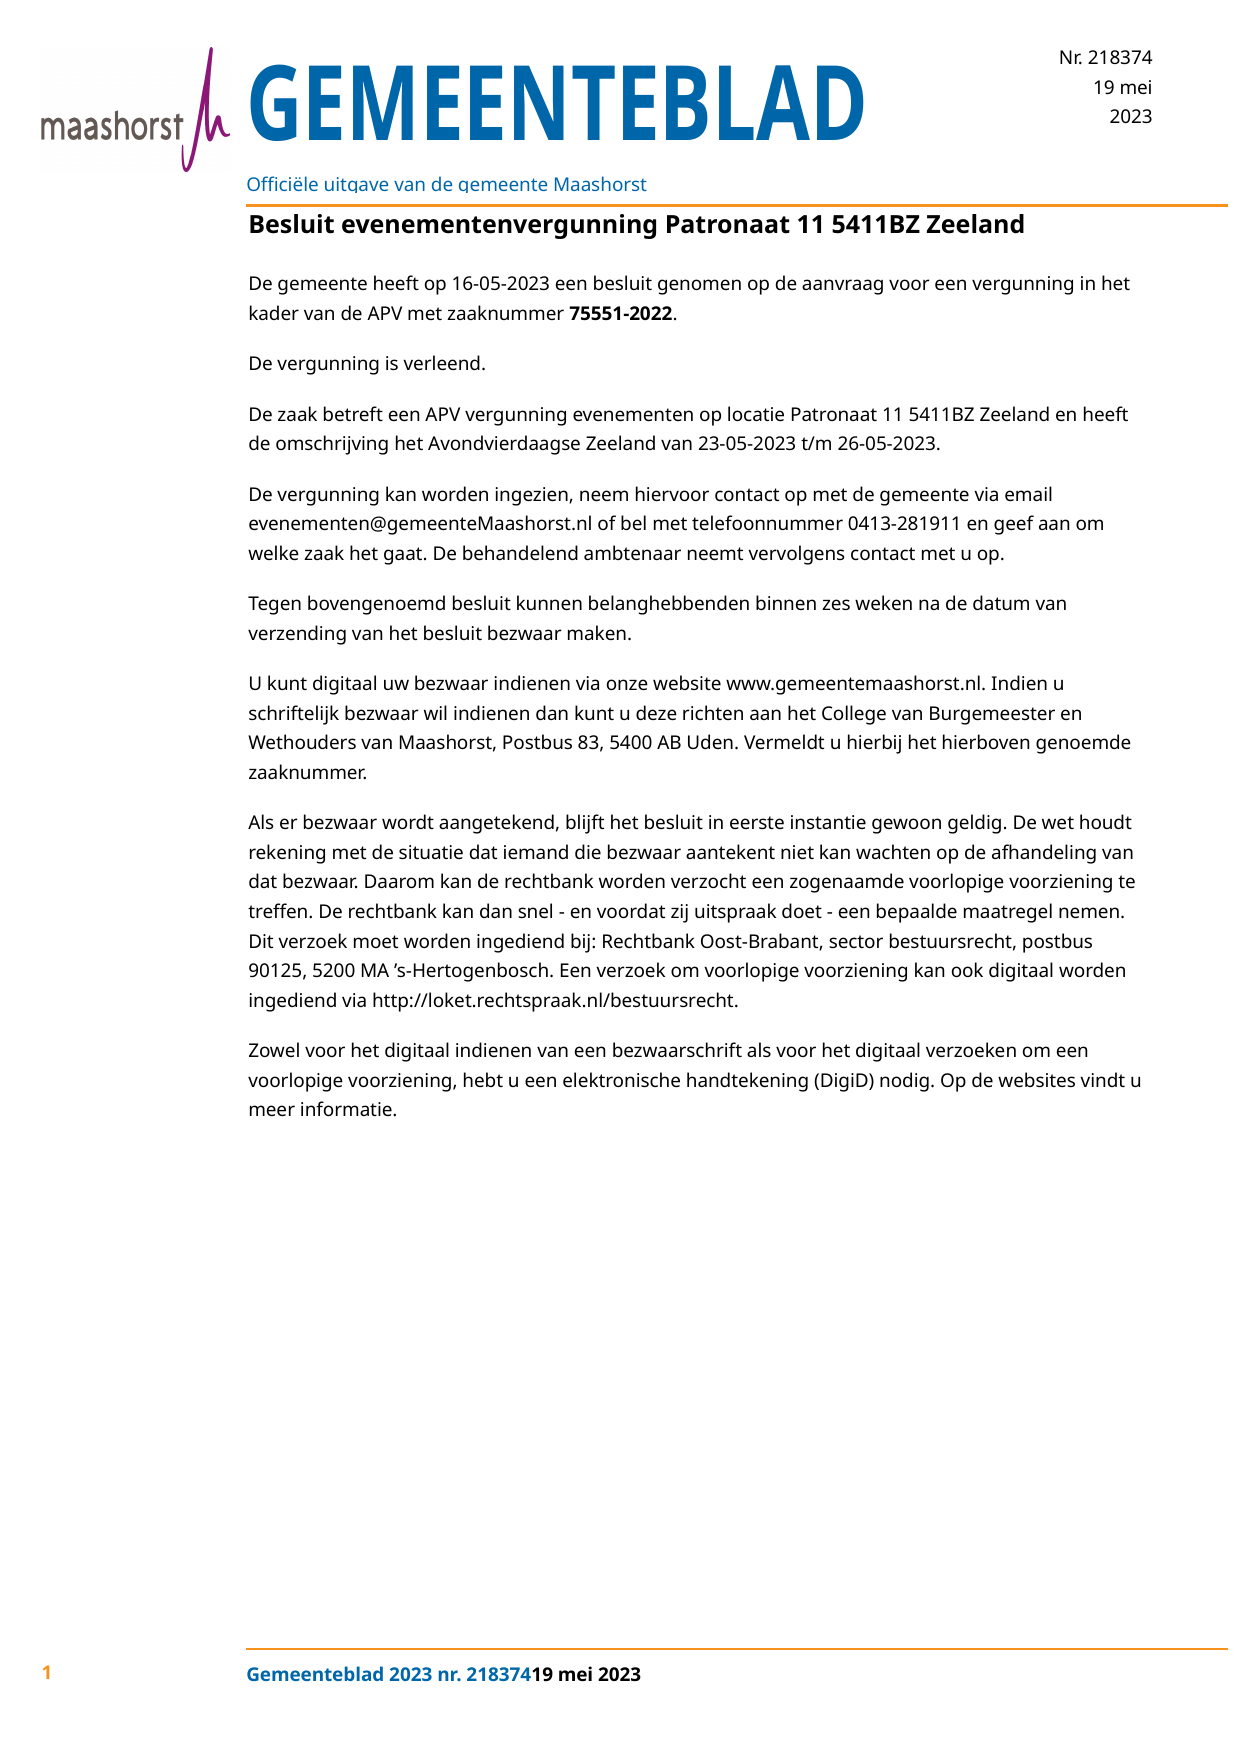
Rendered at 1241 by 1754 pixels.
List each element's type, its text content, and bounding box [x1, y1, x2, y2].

text Tegen bovengenoemd besluit kunnen belanghebbenden binnen zes weken na de datum van verzending van het besluit bezwaar maken. [248, 590, 1152, 646]
text Zowel voor het digitaal indienen van een bezwaarschrift als voor het digitaal verzoeken om een voorlopige voorziening, hebt u een elektronische handtekening (DigiD) nodig. Op de websites vindt u meer informatie. [248, 1037, 1152, 1122]
text U kunt digitaal uw bezwaar indienen via onze website www.gemeentemaashorst.nl. Indien u schriftelijk bezwaar wil indienen dan kunt u deze richten aan het College van Burgemeester en Wethouders van Maashorst, Postbus 83, 5400 AB Uden. Vermeldt u hierbij het hierboven genoemde zaaknummer. [248, 670, 1152, 785]
text De vergunning kan worden ingezien, neem hiervoor contact op met de gemeente via email evenementen@gemeenteMaashorst.nl of bel met telefoonnummer 0413-281911 en geef aan om welke zaak het gaat. De behandelend ambtenaar neemt vervolgens contact met u op. [248, 481, 1152, 566]
text De gemeente heeft op 16-05-2023 een besluit genomen op de aanvraag voor een vergunning in het kader van de APV met zaaknummer 75551-2022. [248, 270, 1152, 326]
text Besluit evenementenvergunning Patronaat 11 5411BZ Zeeland [248, 207, 1152, 241]
picture [41, 47, 231, 172]
text Als er bezwaar wordt aangetekend, blijft het besluit in eerste instantie gewoon geldig. De wet houdt rekening met de situatie dat iemand die bezwaar aantekent niet kan wachten op de afhandeling van dat bezwaar. Daarom kan de rechtbank worden verzocht een zogenaamde voorlopige voorziening te treffen. De rechtbank kan dan snel - en voordat zij uitspraak doet - een bepaalde maatregel nemen. Dit verzoek moet worden ingediend bij: Rechtbank Oost-Brabant, sector bestuursrecht, postbus 90125, 5200 MA ’s-Hertogenbosch. Een verzoek om voorlopige voorziening kan ook digitaal worden ingediend via http://loket.rechtspraak.nl/bestuursrecht. [248, 809, 1152, 1013]
text De vergunning is verleend. [248, 350, 1152, 376]
text De zaak betreft een APV vergunning evenementen op locatie Patronaat 11 5411BZ Zeeland en heeft de omschrijving het Avondvierdaagse Zeeland van 23-05-2023 t/m 26-05-2023. [248, 401, 1152, 456]
